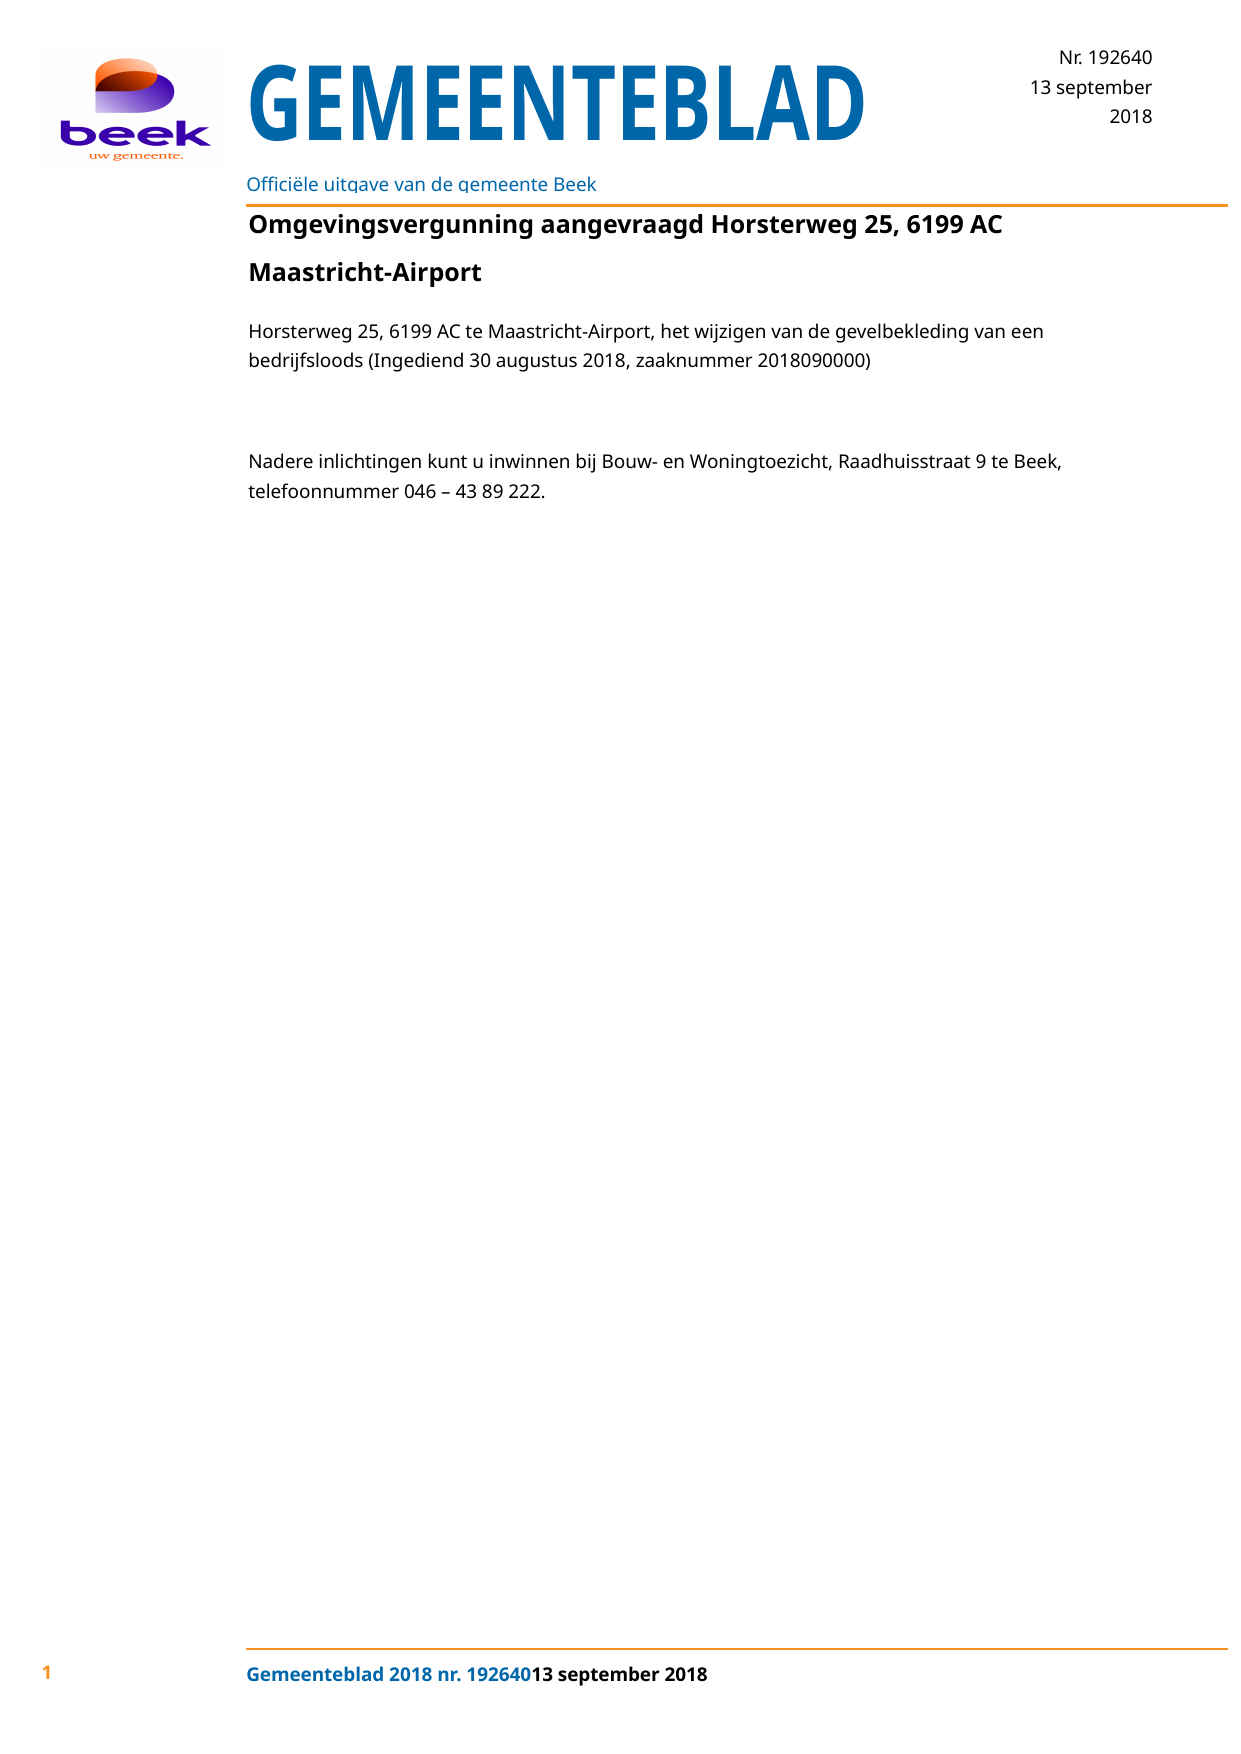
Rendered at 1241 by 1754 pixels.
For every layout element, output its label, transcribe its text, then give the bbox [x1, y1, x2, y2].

text Nadere inlichtingen kunt u inwinnen bij Bouw- en Woningtoezicht, Raadhuisstraat 9 te Beek, telefoonnummer 046 – 43 89 222. [248, 448, 1152, 504]
text Omgevingsvergunning aangevraagd Horsterweg 25, 6199 AC Maastricht-Airport [248, 207, 1152, 288]
picture [41, 47, 231, 172]
text Horsterweg 25, 6199 AC te Maastricht-Airport, het wijzigen van de gevelbekleding van een bedrijfsloods (Ingediend 30 augustus 2018, zaaknummer 2018090000) [248, 318, 1152, 373]
